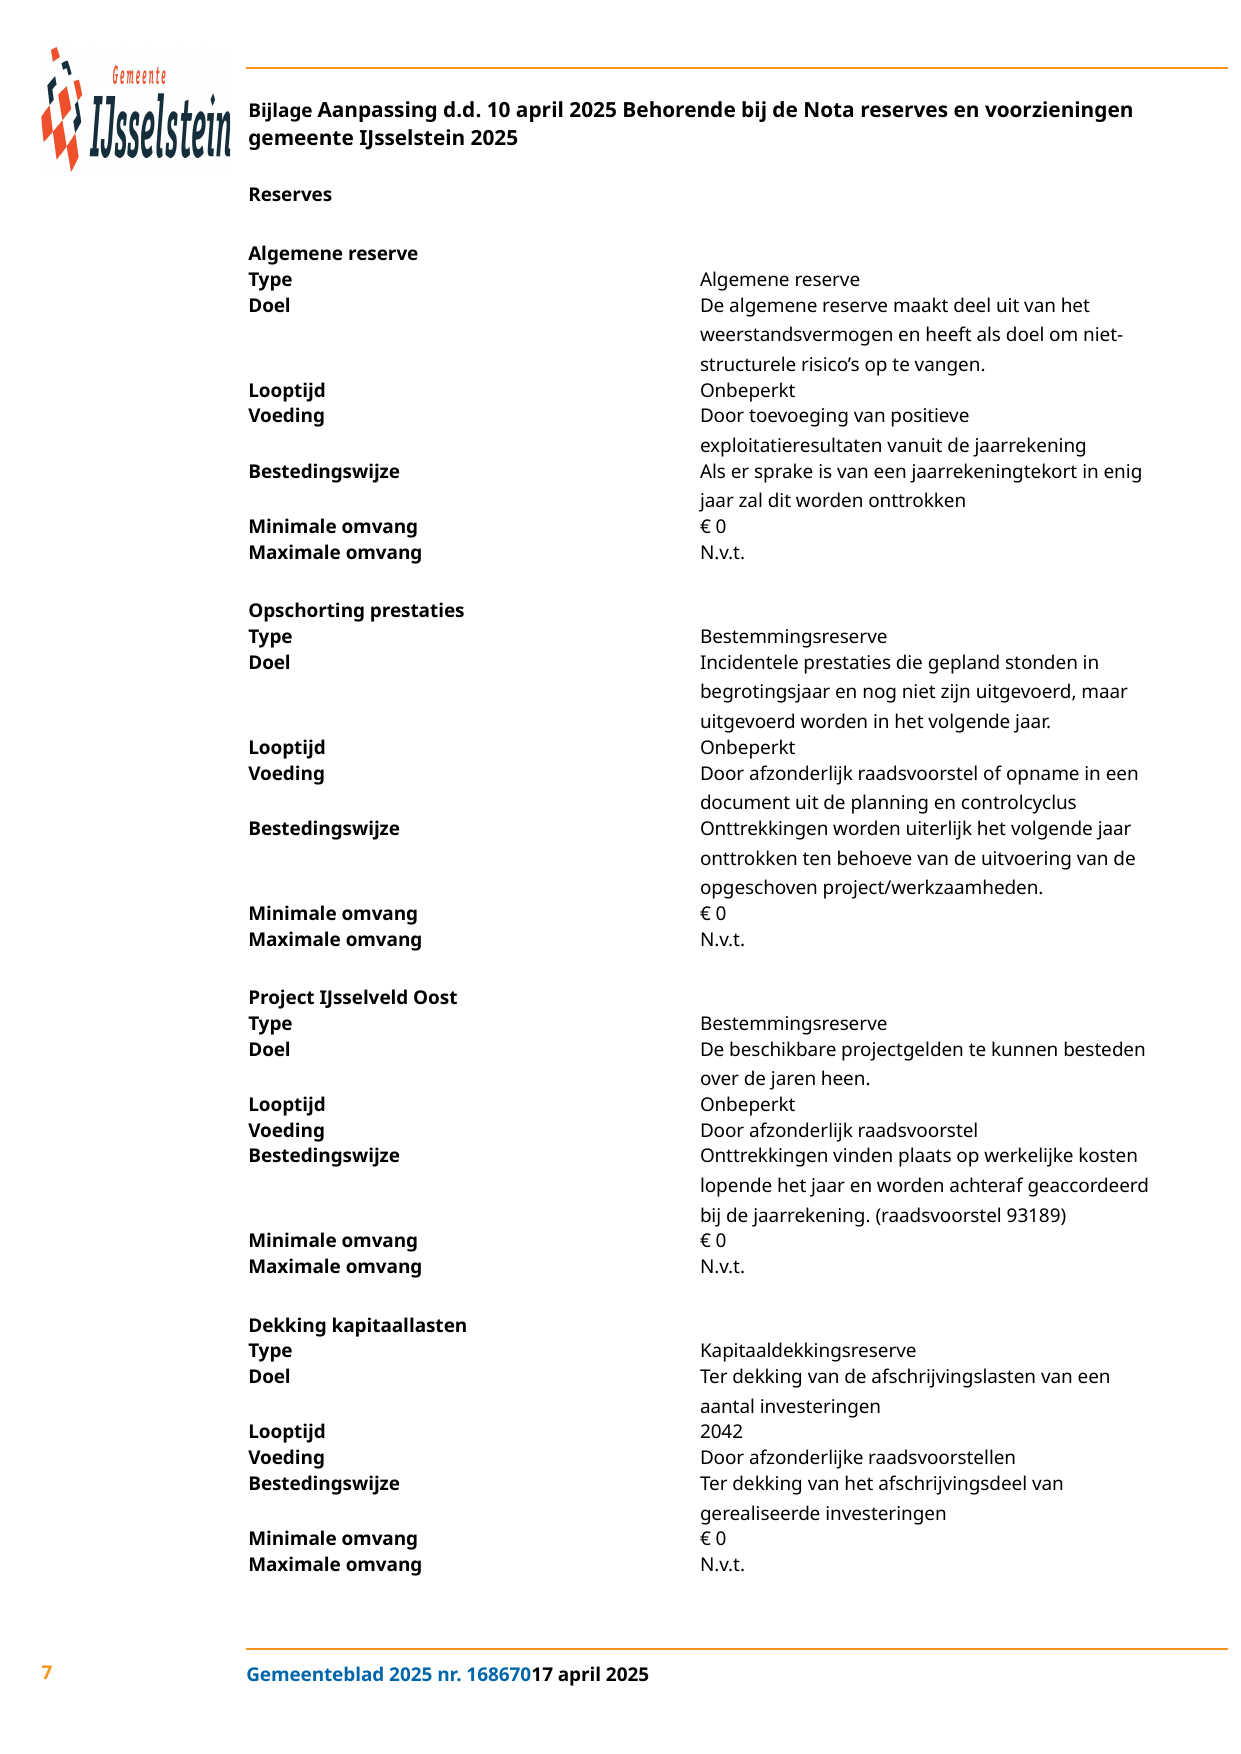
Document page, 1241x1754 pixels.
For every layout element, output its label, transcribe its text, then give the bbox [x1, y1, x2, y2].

table_cell Voeding [248, 1444, 700, 1470]
table_cell 2042 [700, 1419, 1152, 1444]
table_header Opschorting prestaties [248, 598, 1152, 623]
table_cell Bestedingswijze [248, 1143, 700, 1227]
picture [41, 47, 231, 172]
table_cell Looptijd [248, 377, 700, 403]
table_cell Als er sprake is van een jaarrekeningtekort in enig jaar zal dit worden onttrokken [700, 458, 1152, 513]
table_cell N.v.t. [700, 926, 1152, 951]
table_cell Doel [248, 649, 700, 734]
table_header Algemene reserve [248, 241, 1152, 266]
table_cell Ter dekking van het afschrijvingsdeel van gerealiseerde investeringen [700, 1470, 1152, 1525]
table_cell Minimale omvang [248, 1525, 700, 1551]
table_cell Looptijd [248, 734, 700, 760]
table_cell Door afzonderlijke raadsvoorstellen [700, 1444, 1152, 1470]
table_cell N.v.t. [700, 539, 1152, 565]
table_cell Onbeperkt [700, 734, 1152, 760]
table_cell Door afzonderlijk raadsvoorstel [700, 1117, 1152, 1143]
table_cell Doel [248, 1363, 700, 1419]
table_cell Type [248, 266, 700, 292]
table_cell Maximale omvang [248, 1253, 700, 1279]
table_cell Maximale omvang [248, 926, 700, 951]
table_cell € 0 [700, 1525, 1152, 1551]
table_cell Looptijd [248, 1091, 700, 1117]
table_cell Onttrekkingen worden uiterlijk het volgende jaar onttrokken ten behoeve van de uitvoering van de opgeschoven project/werkzaamheden. [700, 815, 1152, 900]
table_cell De beschikbare projectgelden te kunnen besteden over de jaren heen. [700, 1036, 1152, 1091]
table_cell Doel [248, 292, 700, 377]
table_cell Minimale omvang [248, 900, 700, 926]
table_cell Bestedingswijze [248, 1470, 700, 1525]
table_cell Ter dekking van de afschrijvingslasten van een aantal investeringen [700, 1363, 1152, 1419]
table_cell Incidentele prestaties die gepland stonden in begrotingsjaar en nog niet zijn uitgevoerd, maar uitgevoerd worden in het volgende jaar. [700, 649, 1152, 734]
table_cell N.v.t. [700, 1551, 1152, 1577]
table_cell Voeding [248, 1117, 700, 1143]
table_cell Bestemmingsreserve [700, 1010, 1152, 1036]
table_cell Bestemmingsreserve [700, 624, 1152, 649]
table_cell Algemene reserve [700, 266, 1152, 292]
table_header Dekking kapitaallasten [248, 1312, 1152, 1338]
table_cell Onbeperkt [700, 1091, 1152, 1117]
table_cell Maximale omvang [248, 1551, 700, 1577]
table_cell Onttrekkingen vinden plaats op werkelijke kosten lopende het jaar en worden achteraf geaccordeerd bij de jaarrekening. (raadsvoorstel 93189) [700, 1143, 1152, 1227]
table_cell Door toevoeging van positieve exploitatieresultaten vanuit de jaarrekening [700, 403, 1152, 458]
table_cell Minimale omvang [248, 513, 700, 539]
table_cell € 0 [700, 900, 1152, 926]
table_cell Voeding [248, 403, 700, 458]
table_cell Looptijd [248, 1419, 700, 1444]
table_cell Bestedingswijze [248, 458, 700, 513]
table_cell De algemene reserve maakt deel uit van het weerstandsvermogen en heeft als doel om niet-structurele risico’s op te vangen. [700, 292, 1152, 377]
table_header Project IJsselveld Oost [248, 984, 1152, 1010]
table_cell Doel [248, 1036, 700, 1091]
table_cell Minimale omvang [248, 1228, 700, 1253]
table_cell Door afzonderlijk raadsvoorstel of opname in een document uit de planning en controlcyclus [700, 760, 1152, 815]
text Reserves [248, 181, 1152, 207]
table_cell Type [248, 624, 700, 649]
table_cell N.v.t. [700, 1253, 1152, 1279]
table_cell € 0 [700, 513, 1152, 539]
table_cell Bestedingswijze [248, 815, 700, 900]
table_cell € 0 [700, 1228, 1152, 1253]
text Bijlage Aanpassing d.d. 10 april 2025 Behorende bij de Nota reserves en voorzieningen gemeente IJsselstein 2025 [248, 95, 1152, 152]
table_cell Onbeperkt [700, 377, 1152, 403]
table_cell Kapitaaldekkingsreserve [700, 1338, 1152, 1363]
table_cell Type [248, 1338, 700, 1363]
table_cell Maximale omvang [248, 539, 700, 565]
table_cell Type [248, 1010, 700, 1036]
table_cell Voeding [248, 760, 700, 815]
